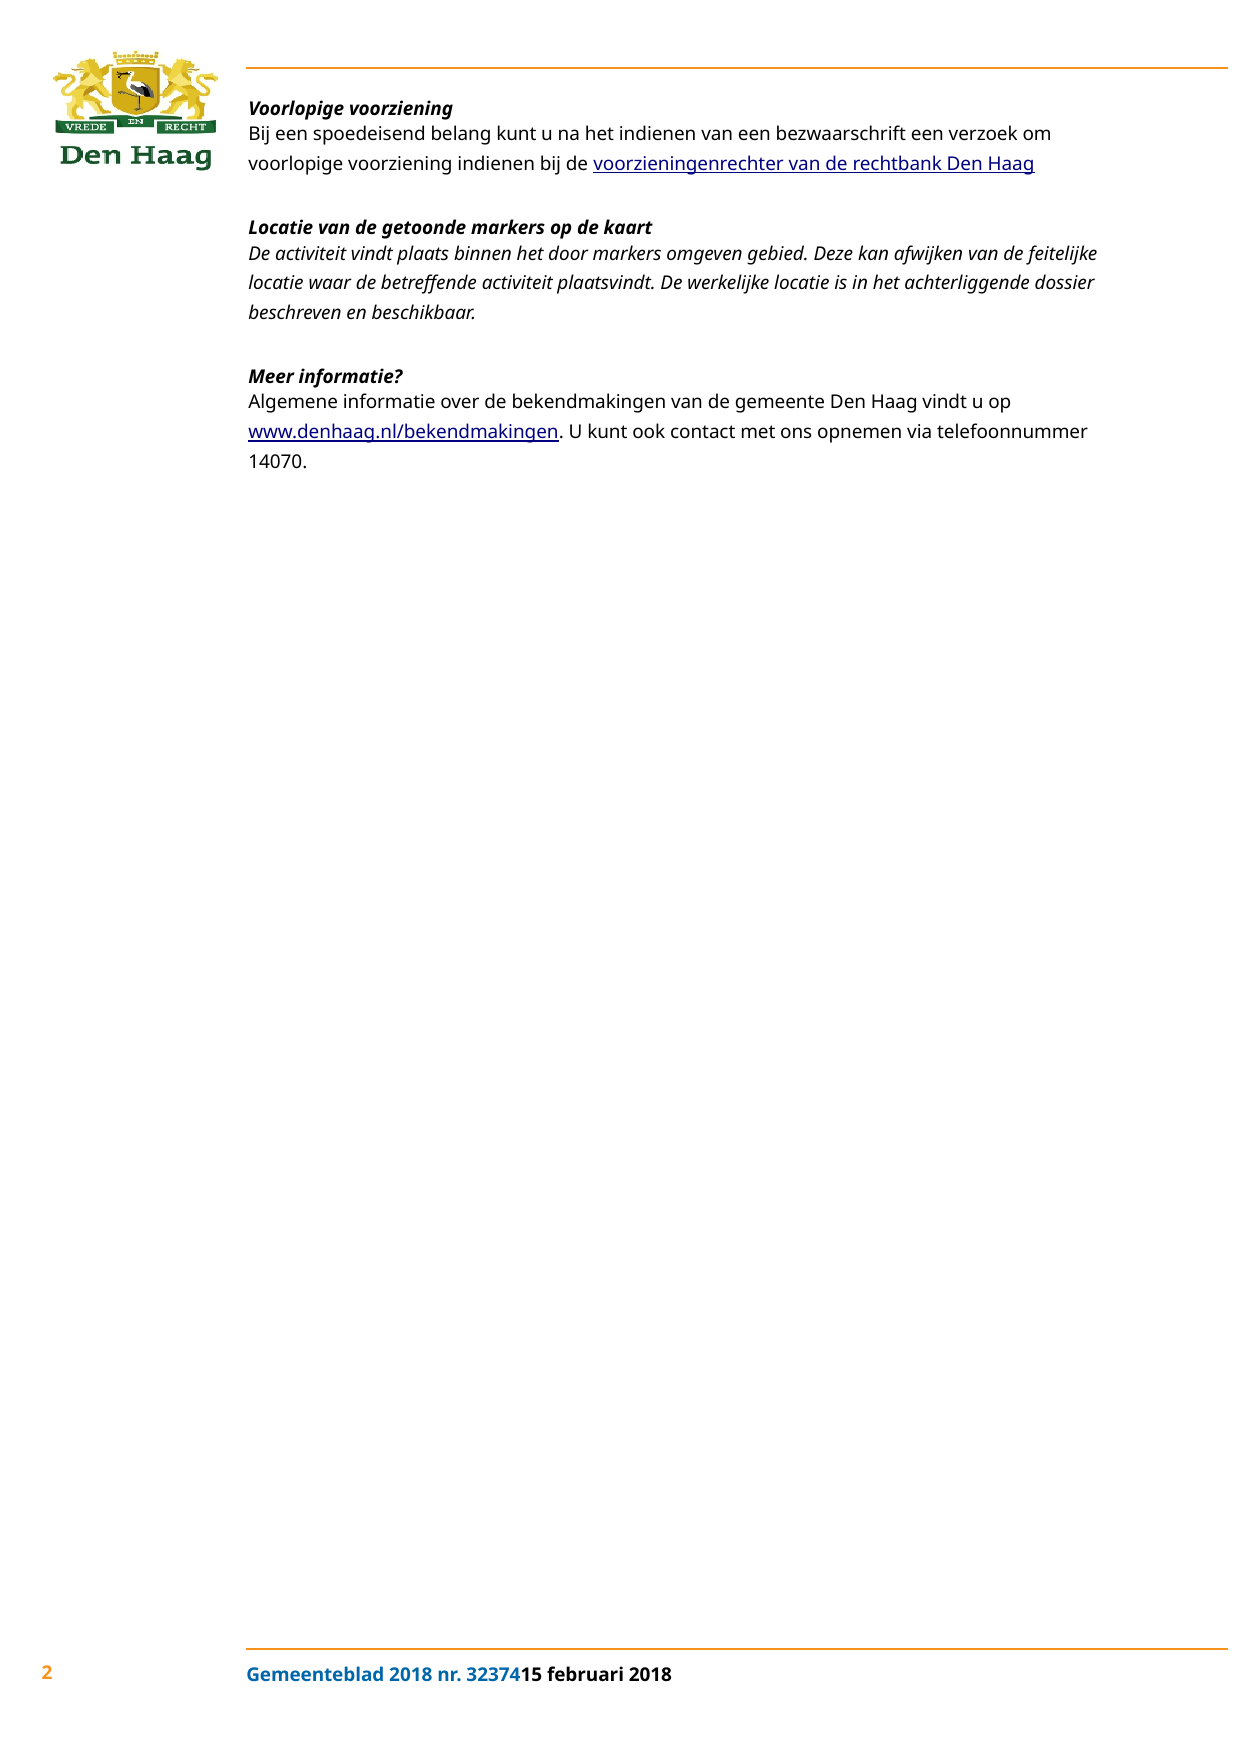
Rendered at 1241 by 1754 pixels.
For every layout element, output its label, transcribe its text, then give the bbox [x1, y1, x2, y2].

picture [41, 47, 231, 172]
text Bij een spoedeisend belang kunt u na het indienen van een bezwaarschrift een verzoek om voorlopige voorziening indienen bij de voorzieningenrechter van de rechtbank Den Haag [248, 121, 1152, 176]
text Locatie van de getoonde markers op de kaart [248, 214, 1152, 240]
text Voorlopige voorziening [248, 95, 1152, 121]
text De activiteit vindt plaats binnen het door markers omgeven gebied. Deze kan afwijken van de feitelijke locatie waar de betreffende activiteit plaatsvindt. De werkelijke locatie is in het achterliggende dossier beschreven en beschikbaar. [248, 240, 1152, 325]
text Algemene informatie over de bekendmakingen van de gemeente Den Haag vindt u op www.denhaag.nl/bekendmakingen. U kunt ook contact met ons opnemen via telefoonnummer 14070. [248, 389, 1152, 473]
text Meer informatie? [248, 363, 1152, 389]
